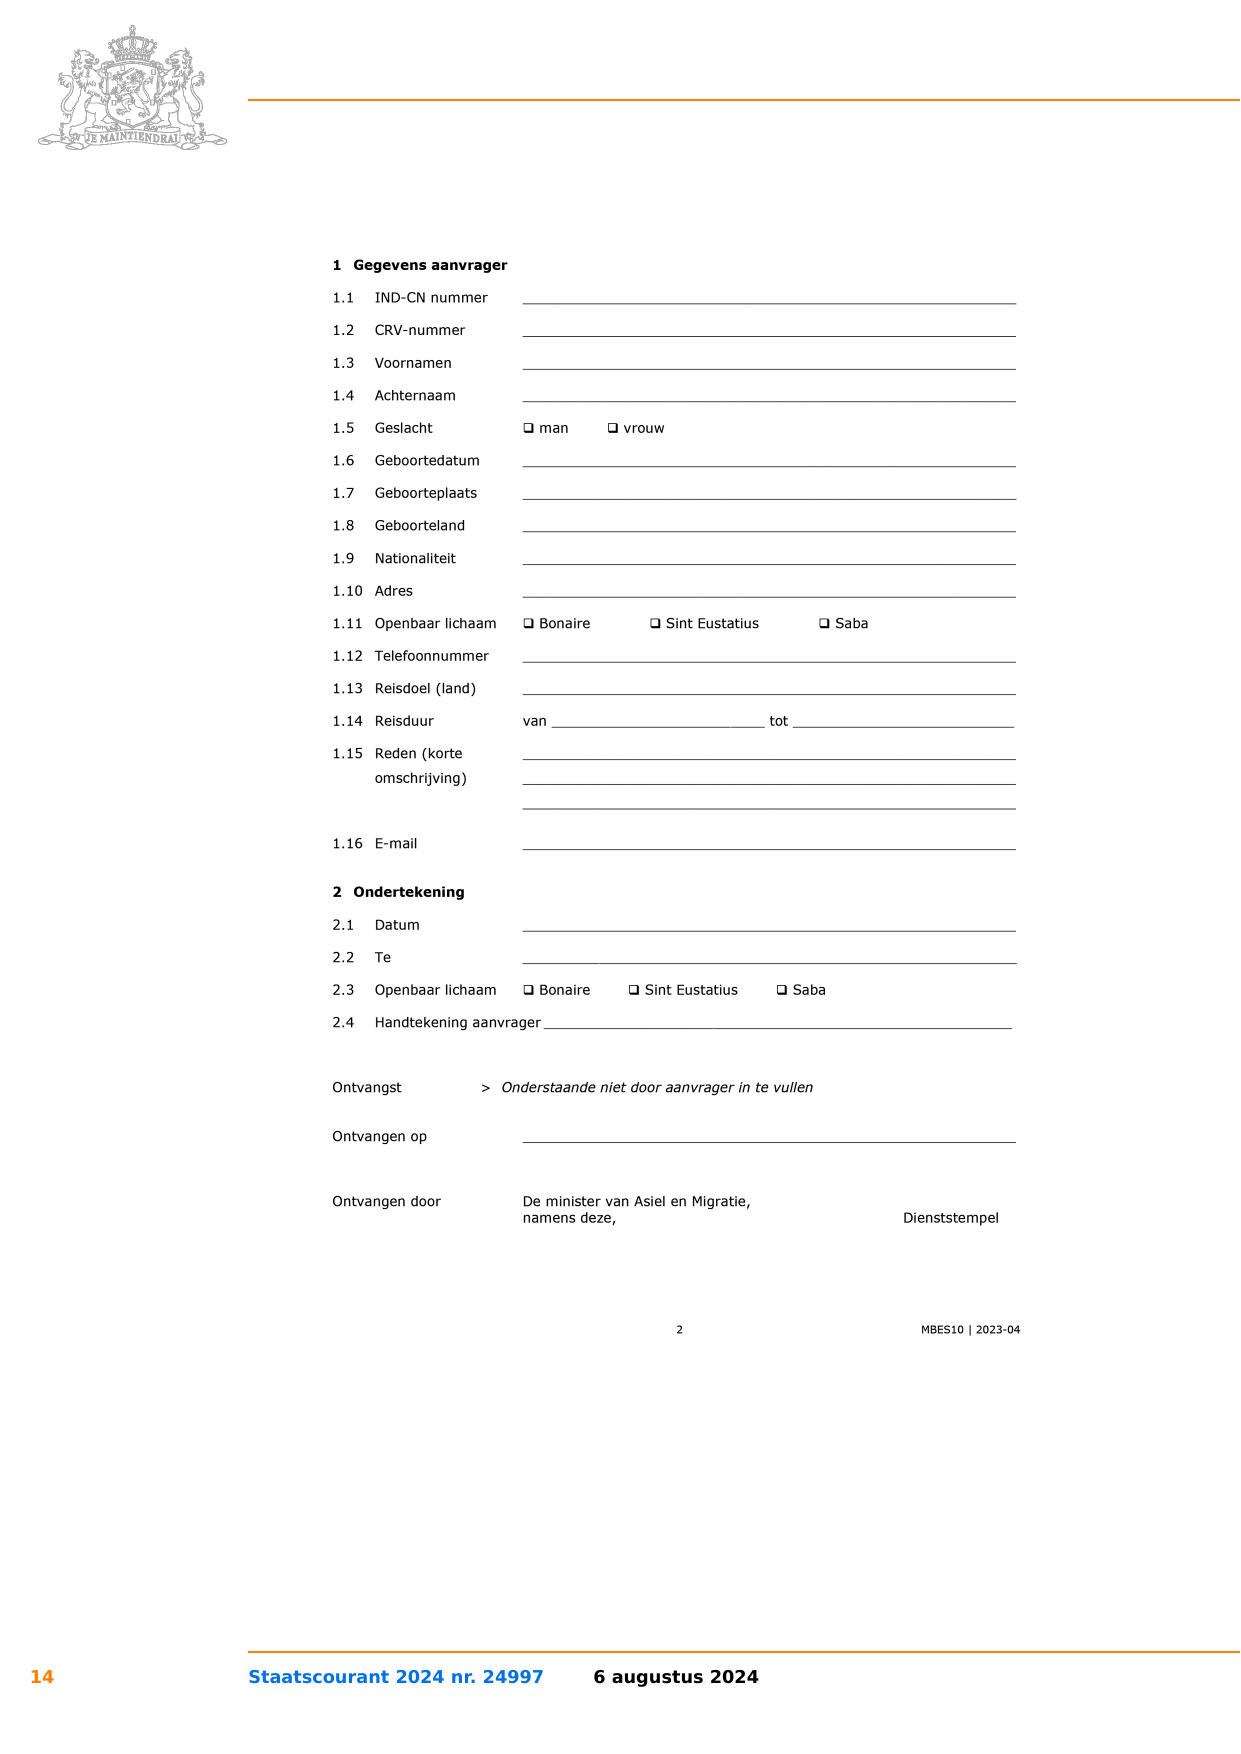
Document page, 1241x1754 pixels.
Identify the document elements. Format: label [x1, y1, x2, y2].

picture [38, 25, 227, 150]
picture [248, 151, 1134, 1404]
